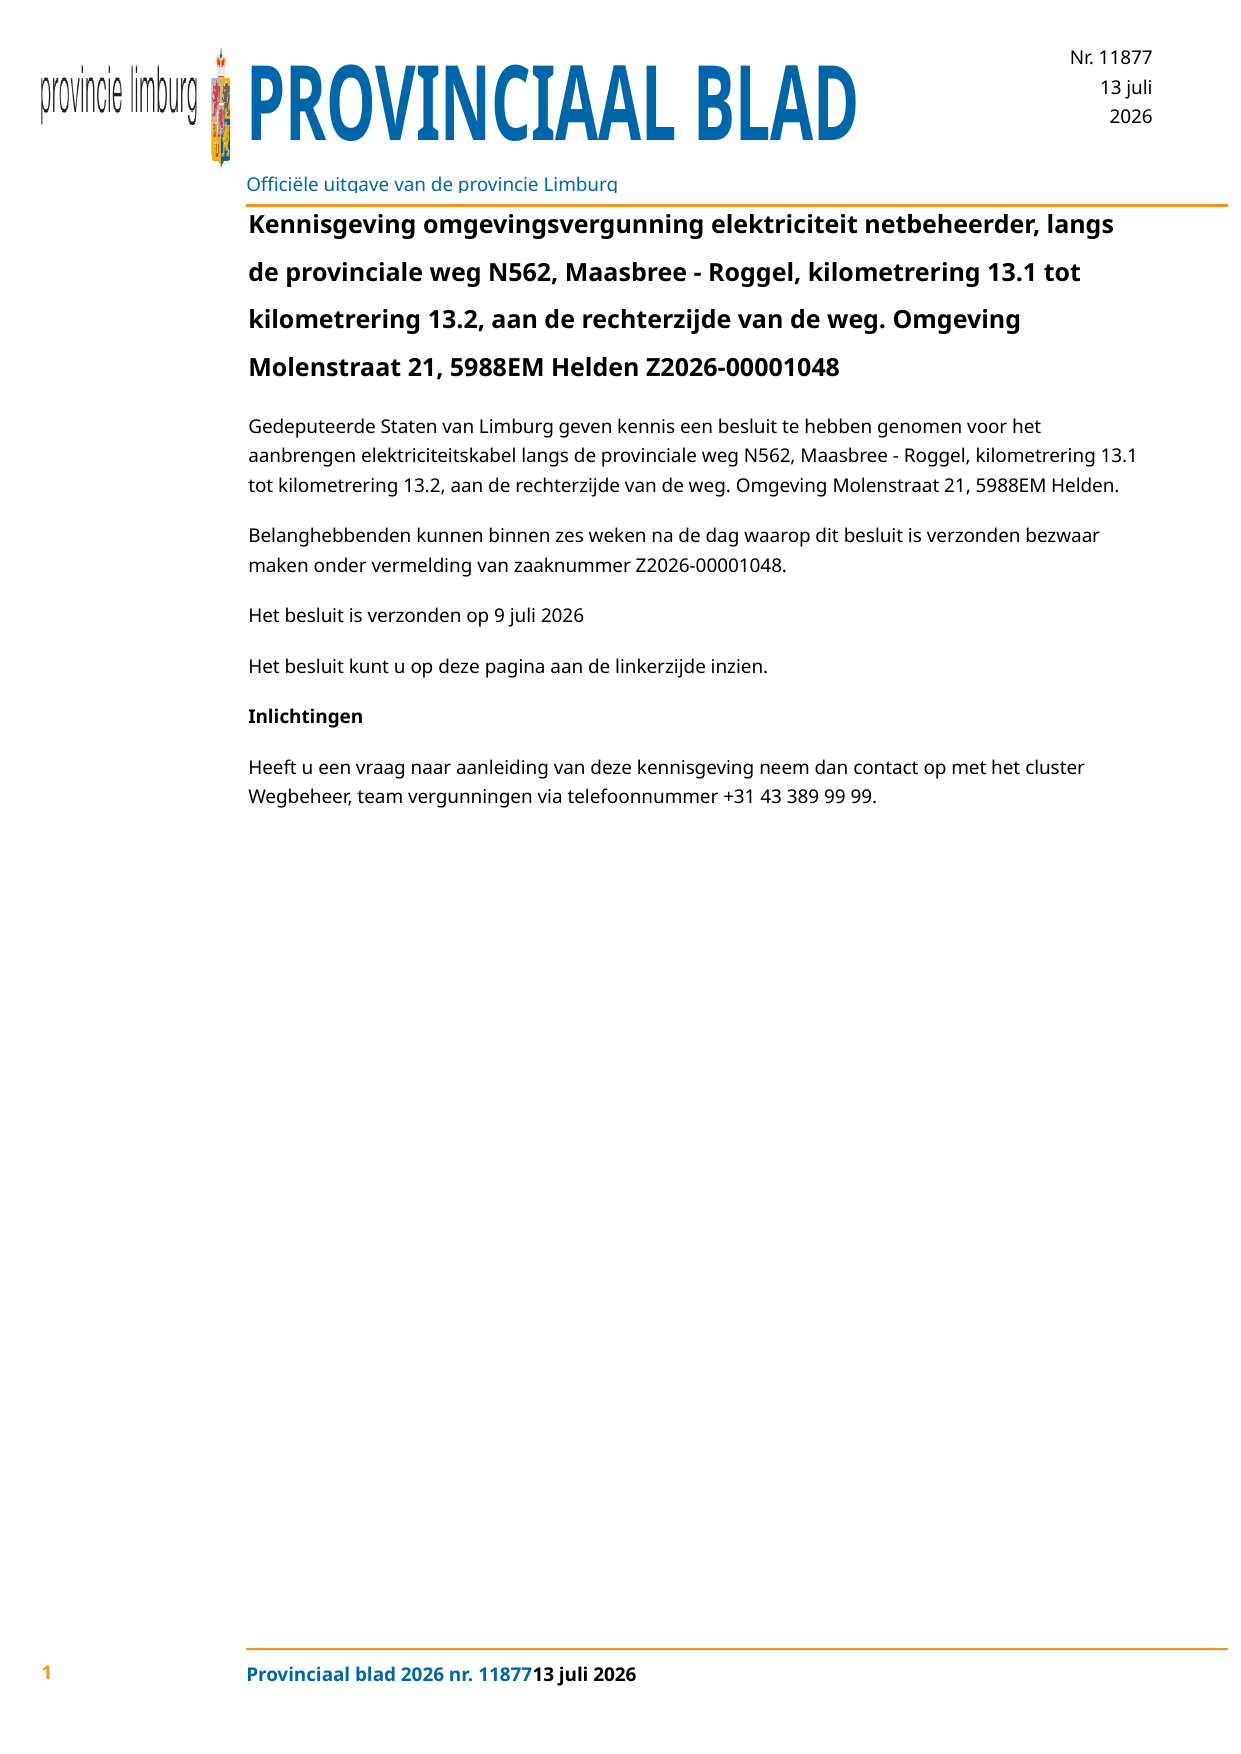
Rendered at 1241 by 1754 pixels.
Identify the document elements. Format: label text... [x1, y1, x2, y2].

text Het besluit is verzonden op 9 juli 2026 [248, 603, 1152, 628]
text Het besluit kunt u op deze pagina aan de linkerzijde inzien. [248, 653, 1152, 679]
picture [41, 47, 231, 172]
text Belanghebbenden kunnen binnen zes weken na de dag waarop dit besluit is verzonden bezwaar maken onder vermelding van zaaknummer Z2026-00001048. [248, 523, 1152, 578]
text Gedeputeerde Staten van Limburg geven kennis een besluit te hebben genomen voor het aanbrengen elektriciteitskabel langs de provinciale weg N562, Maasbree - Roggel, kilometrering 13.1 tot kilometrering 13.2, aan de rechterzijde van de weg. Omgeving Molenstraat 21, 5988EM Helden. [248, 413, 1152, 498]
text Heeft u een vraag naar aanleiding van deze kennisgeving neem dan contact op met het cluster Wegbeheer, team vergunningen via telefoonnummer +31 43 389 99 99. [248, 754, 1152, 809]
text Inlichtingen [248, 703, 1152, 729]
text Kennisgeving omgevingsvergunning elektriciteit netbeheerder, langs de provinciale weg N562, Maasbree - Roggel, kilometrering 13.1 tot kilometrering 13.2, aan de rechterzijde van de weg. Omgeving Molenstraat 21, 5988EM Helden Z2026-00001048 [248, 207, 1152, 384]
